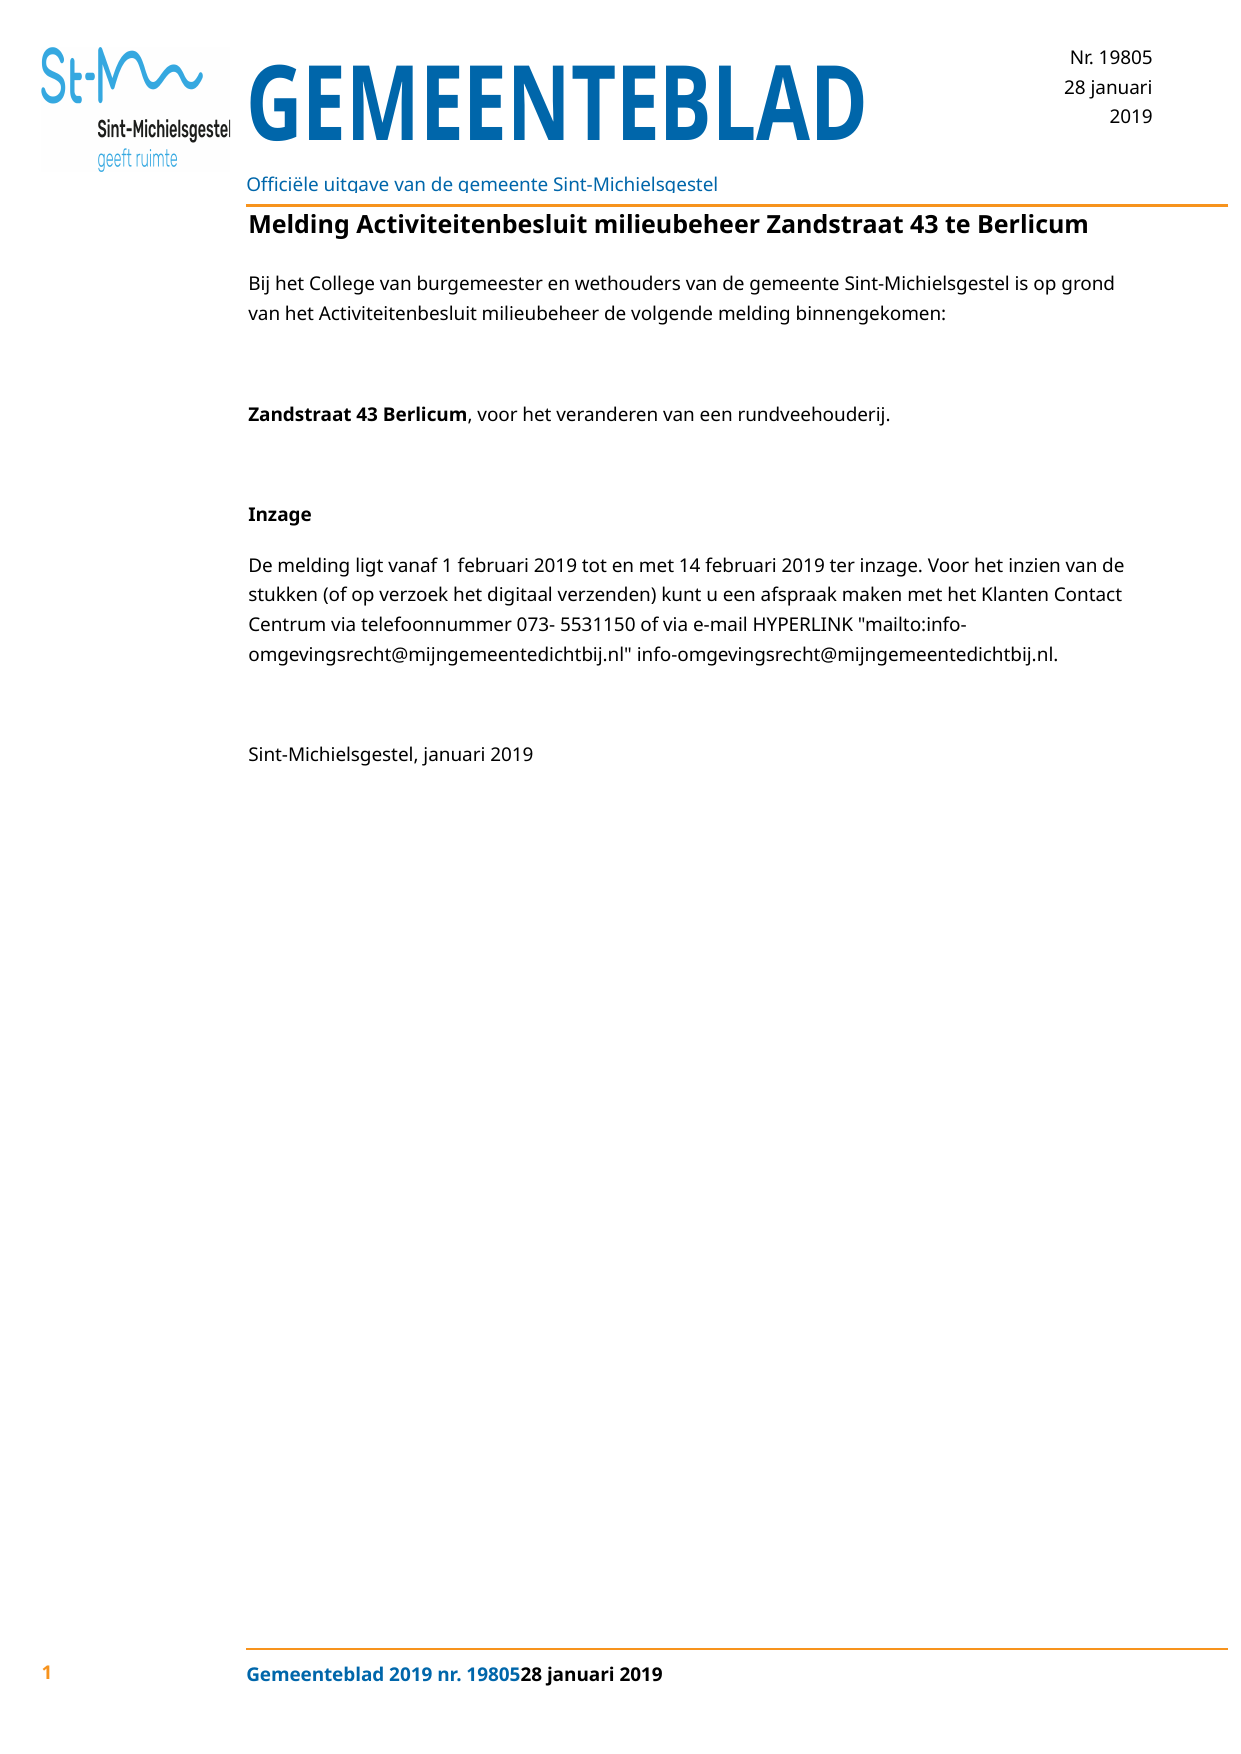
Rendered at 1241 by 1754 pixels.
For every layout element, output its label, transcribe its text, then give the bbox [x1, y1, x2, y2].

text Sint-Michielsgestel, januari 2019 [248, 742, 1152, 767]
text Zandstraat 43 Berlicum, voor het veranderen van een rundveehouderij. [248, 401, 1152, 426]
picture [41, 47, 231, 172]
text Bij het College van burgemeester en wethouders van de gemeente Sint-Michielsgestel is op grond van het Activiteitenbesluit milieubeheer de volgende melding binnengekomen: [248, 270, 1152, 326]
text Inzage [248, 502, 1152, 527]
text De melding ligt vanaf 1 februari 2019 tot en met 14 februari 2019 ter inzage. Voor het inzien van de stukken (of op verzoek het digitaal verzenden) kunt u een afspraak maken met het Klanten Contact Centrum via telefoonnummer 073- 5531150 of via e-mail HYPERLINK "mailto:info-omgevingsrecht@mijngemeentedichtbij.nl" info-omgevingsrecht@mijngemeentedichtbij.nl. [248, 552, 1152, 666]
text Melding Activiteitenbesluit milieubeheer Zandstraat 43 te Berlicum [248, 207, 1152, 241]
